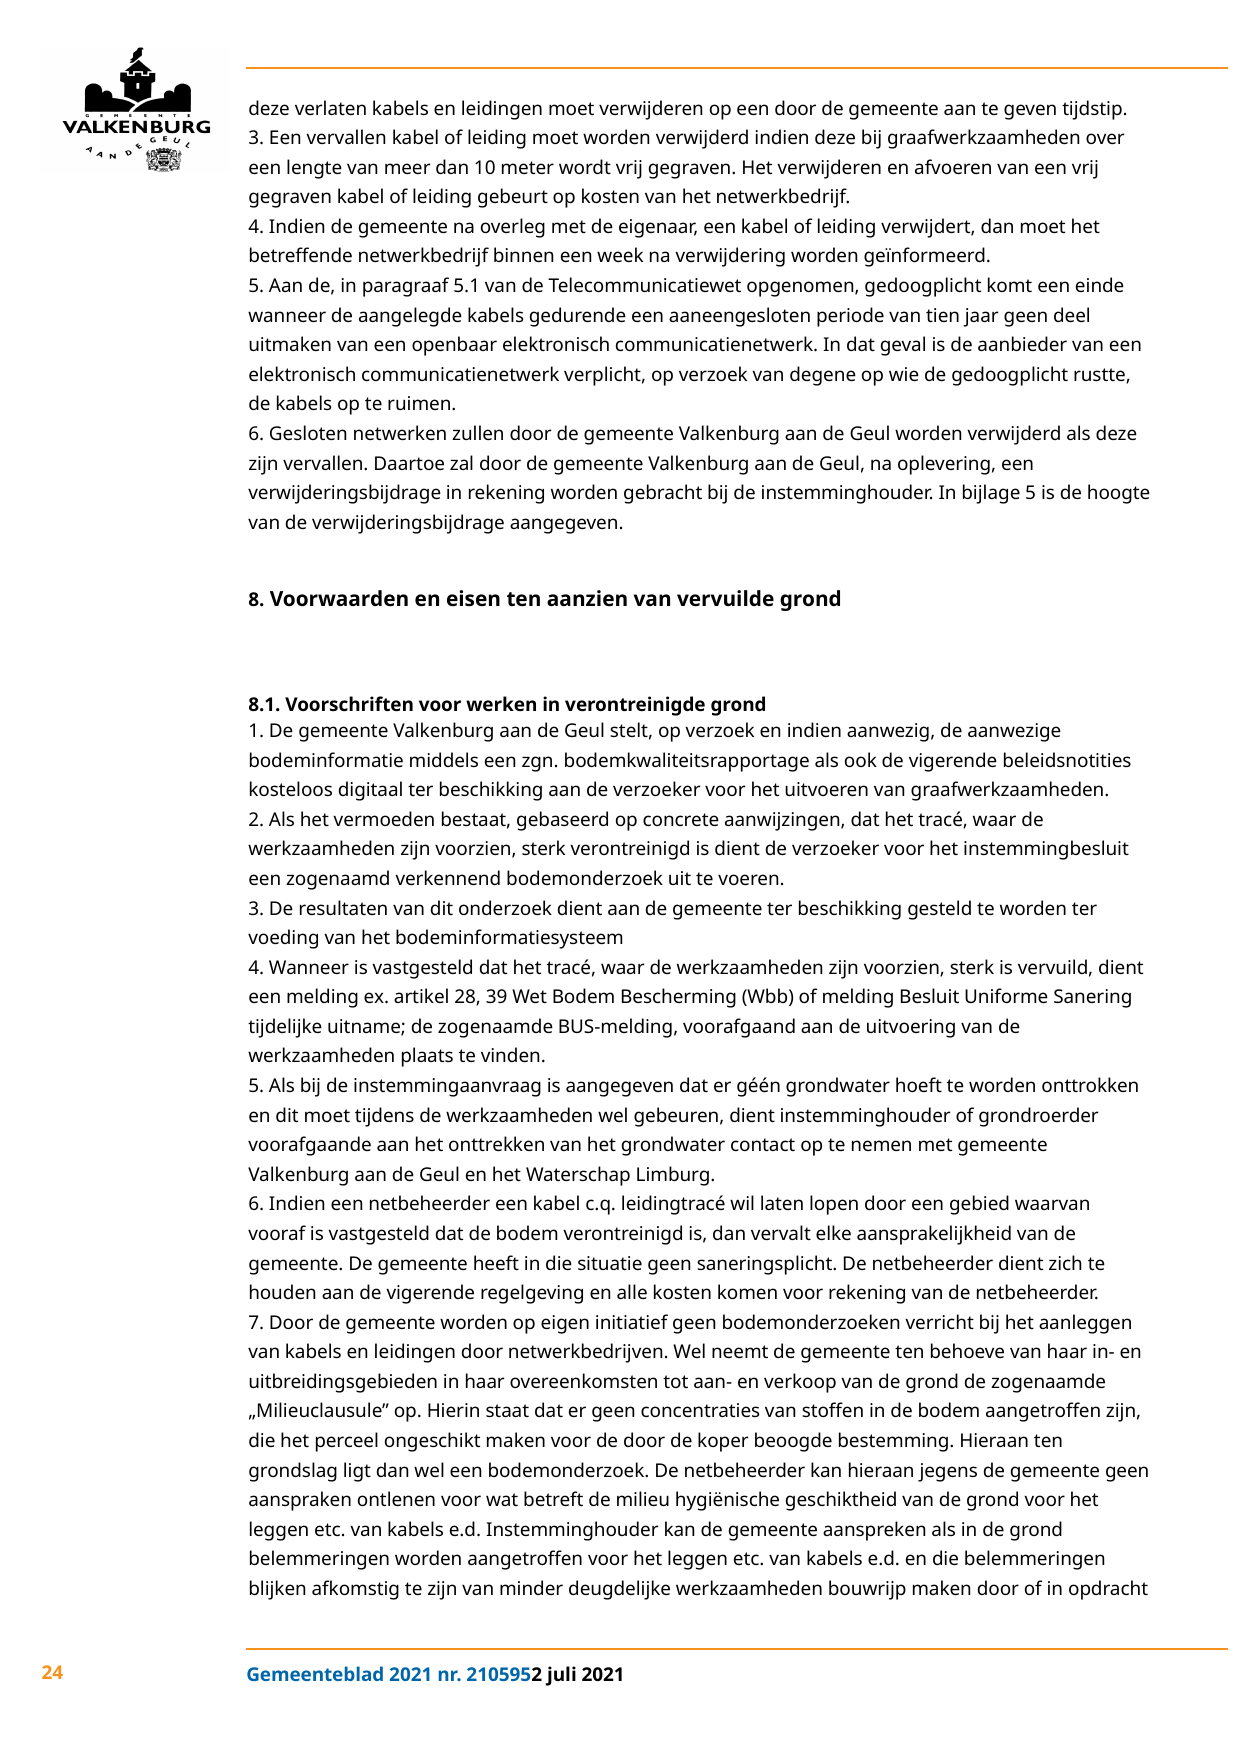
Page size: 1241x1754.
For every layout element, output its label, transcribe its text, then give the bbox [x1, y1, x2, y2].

text 6. Gesloten netwerken zullen door de gemeente Valkenburg aan de Geul worden verwijderd als deze zijn vervallen. Daartoe zal door de gemeente Valkenburg aan de Geul, na oplevering, een verwijderingsbijdrage in rekening worden gebracht bij de instemminghouder. In bijlage 5 is de hoogte van de verwijderingsbijdrage aangegeven. [248, 420, 1152, 535]
text 5. Als bij de instemmingaanvraag is aangegeven dat er géén grondwater hoeft te worden onttrokken en dit moet tijdens de werkzaamheden wel gebeuren, dient instemminghouder of grondroerder voorafgaande aan het onttrekken van het grondwater contact op te nemen met gemeente Valkenburg aan de Geul en het Waterschap Limburg. [248, 1072, 1152, 1187]
picture [41, 47, 231, 172]
text 3. Een vervallen kabel of leiding moet worden verwijderd indien deze bij graafwerkzaamheden over een lengte van meer dan 10 meter wordt vrij gegraven. Het verwijderen en afvoeren van een vrij gegraven kabel of leiding gebeurt op kosten van het netwerkbedrijf. [248, 124, 1152, 209]
text 8. Voorwaarden en eisen ten aanzien van vervuilde grond [248, 584, 1152, 613]
text 4. Wanneer is vastgesteld dat het tracé, waar de werkzaamheden zijn voorzien, sterk is vervuild, dient een melding ex. artikel 28, 39 Wet Bodem Bescherming (Wbb) of melding Besluit Uniforme Sanering tijdelijke uitname; de zogenaamde BUS-melding, voorafgaand aan de uitvoering van de werkzaamheden plaats te vinden. [248, 954, 1152, 1068]
text 2. Als het vermoeden bestaat, gebaseerd op concrete aanwijzingen, dat het tracé, waar de werkzaamheden zijn voorzien, sterk verontreinigd is dient de verzoeker voor het instemmingbesluit een zogenaamd verkennend bodemonderzoek uit te voeren. [248, 806, 1152, 891]
text 6. Indien een netbeheerder een kabel c.q. leidingtracé wil laten lopen door een gebied waarvan vooraf is vastgesteld dat de bodem verontreinigd is, dan vervalt elke aansprakelijkheid van de gemeente. De gemeente heeft in die situatie geen saneringsplicht. De netbeheerder dient zich te houden aan de vigerende regelgeving en alle kosten komen voor rekening van de netbeheerder. [248, 1191, 1152, 1305]
text 8.1. Voorschriften voor werken in verontreinigde grond [248, 691, 1152, 717]
text 4. Indien de gemeente na overleg met de eigenaar, een kabel of leiding verwijdert, dan moet het betreffende netwerkbedrijf binnen een week na verwijdering worden geïnformeerd. [248, 213, 1152, 268]
text 1. De gemeente Valkenburg aan de Geul stelt, op verzoek en indien aanwezig, de aanwezige bodeminformatie middels een zgn. bodemkwaliteitsrapportage als ook de vigerende beleidsnotities kosteloos digitaal ter beschikking aan de verzoeker voor het uitvoeren van graafwerkzaamheden. [248, 717, 1152, 802]
text 7. Door de gemeente worden op eigen initiatief geen bodemonderzoeken verricht bij het aanleggen van kabels en leidingen door netwerkbedrijven. Wel neemt de gemeente ten behoeve van haar in- en uitbreidingsgebieden in haar overeenkomsten tot aan- en verkoop van de grond de zogenaamde „Milieuclausule” op. Hierin staat dat er geen concentraties van stoffen in de bodem aangetroffen zijn, die het perceel ongeschikt maken voor de door de koper beoogde bestemming. Hieraan ten grondslag ligt dan wel een bodemonderzoek. De netbeheerder kan hieraan jegens de gemeente geen aanspraken ontlenen voor wat betreft de milieu hygiënische geschiktheid van de grond voor het leggen etc. van kabels e.d. Instemminghouder kan de gemeente aanspreken als in de grond belemmeringen worden aangetroffen voor het leggen etc. van kabels e.d. en die belemmeringen blijken afkomstig te zijn van minder deugdelijke werkzaamheden bouwrijp maken door of in opdracht [248, 1309, 1152, 1601]
text deze verlaten kabels en leidingen moet verwijderen op een door de gemeente aan te geven tijdstip. [248, 95, 1152, 121]
text 5. Aan de, in paragraaf 5.1 van de Telecommunicatiewet opgenomen, gedoogplicht komt een einde wanneer de aangelegde kabels gedurende een aaneengesloten periode van tien jaar geen deel uitmaken van een openbaar elektronisch communicatienetwerk. In dat geval is de aanbieder van een elektronisch communicatienetwerk verplicht, op verzoek van degene op wie de gedoogplicht rustte, de kabels op te ruimen. [248, 272, 1152, 416]
text 3. De resultaten van dit onderzoek dient aan de gemeente ter beschikking gesteld te worden ter voeding van het bodeminformatiesysteem [248, 895, 1152, 950]
